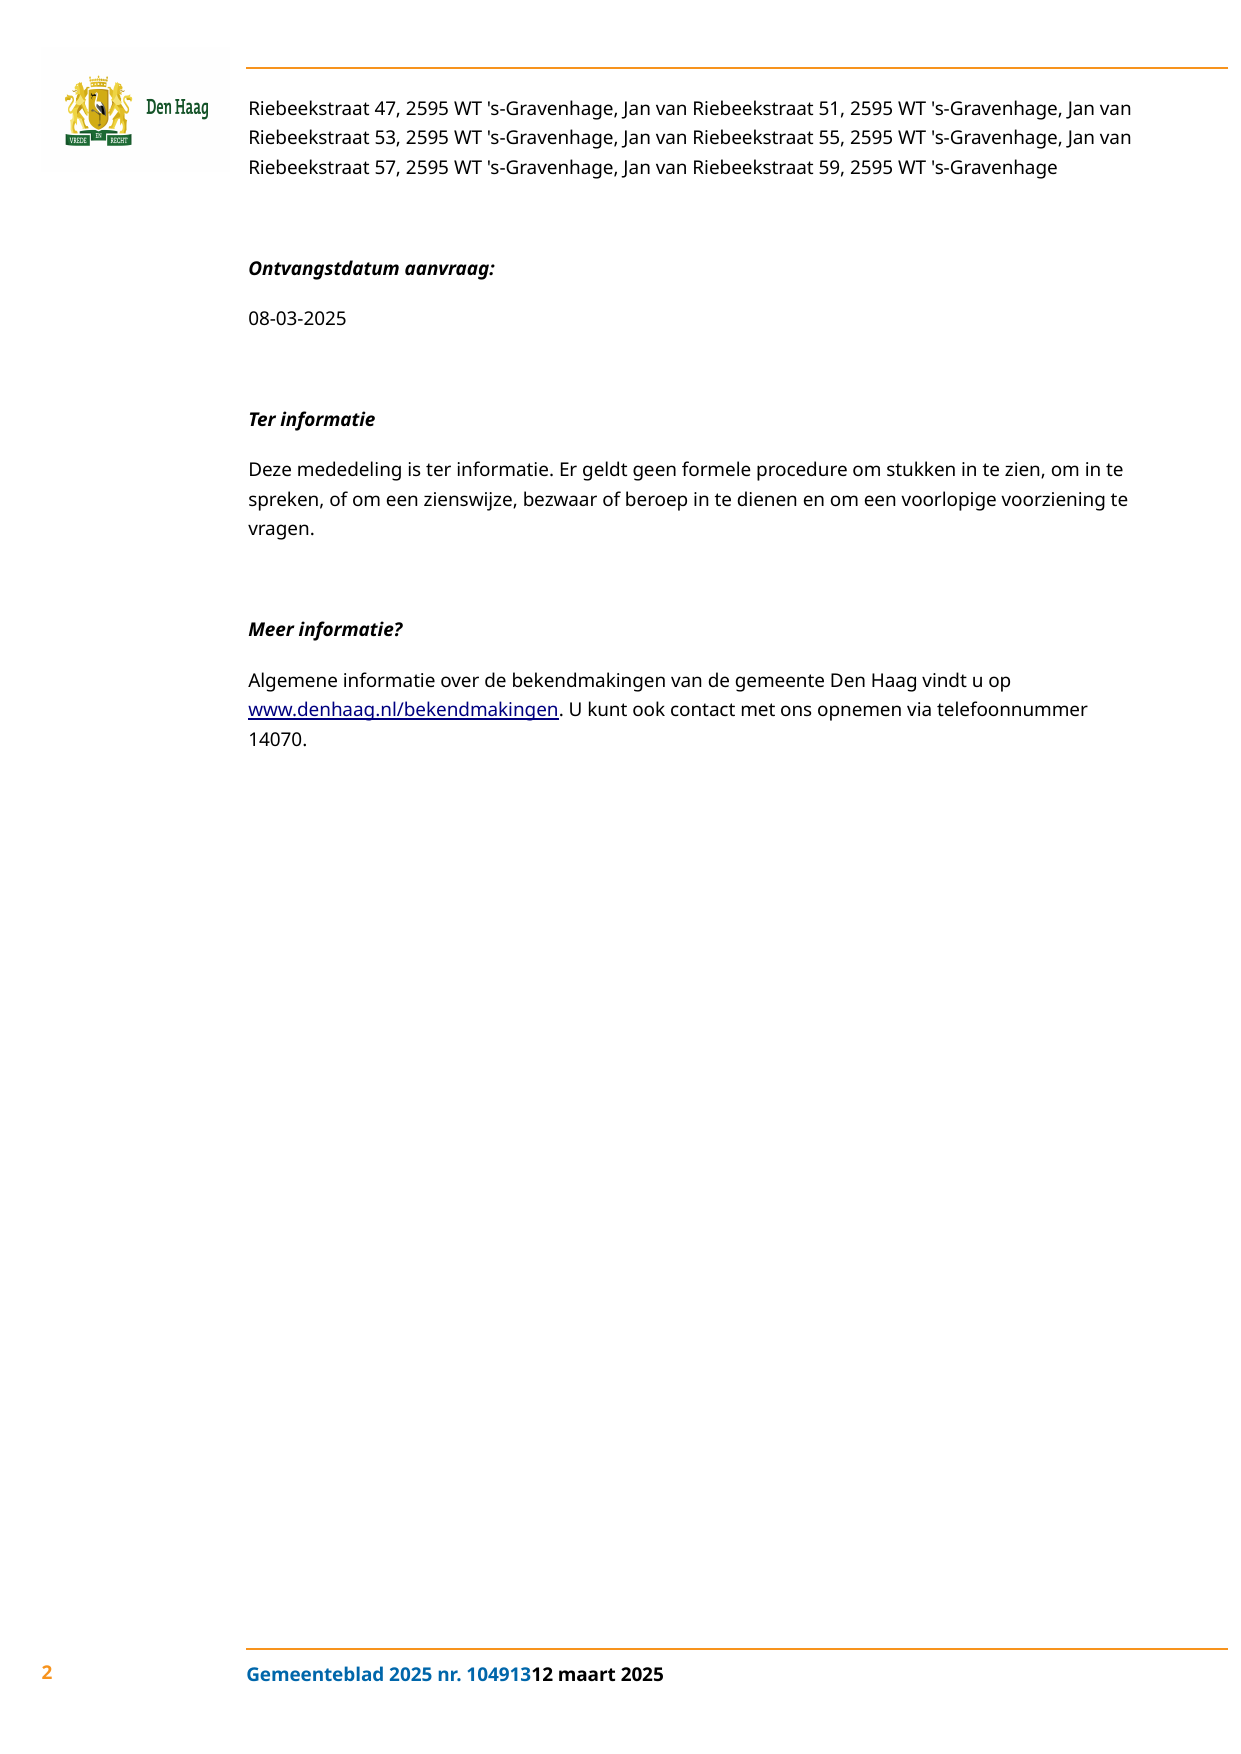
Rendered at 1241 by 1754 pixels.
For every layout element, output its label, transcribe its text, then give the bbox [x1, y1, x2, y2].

text Deze mededeling is ter informatie. Er geldt geen formele procedure om stukken in te zien, om in te spreken, of om een zienswijze, bezwaar of beroep in te dienen en om een voorlopige voorziening te vragen. [248, 456, 1152, 541]
picture [41, 47, 231, 172]
text Ter informatie [248, 406, 1152, 432]
text Riebeekstraat 47, 2595 WT 's-Gravenhage, Jan van Riebeekstraat 51, 2595 WT 's-Gravenhage, Jan van Riebeekstraat 53, 2595 WT 's-Gravenhage, Jan van Riebeekstraat 55, 2595 WT 's-Gravenhage, Jan van Riebeekstraat 57, 2595 WT 's-Gravenhage, Jan van Riebeekstraat 59, 2595 WT 's-Gravenhage [248, 95, 1152, 180]
text Ontvangstdatum aanvraag: [248, 255, 1152, 281]
text Meer informatie? [248, 616, 1152, 642]
text 08-03-2025 [248, 305, 1152, 331]
text Algemene informatie over de bekendmakingen van de gemeente Den Haag vindt u op www.denhaag.nl/bekendmakingen. U kunt ook contact met ons opnemen via telefoonnummer 14070. [248, 667, 1152, 752]
